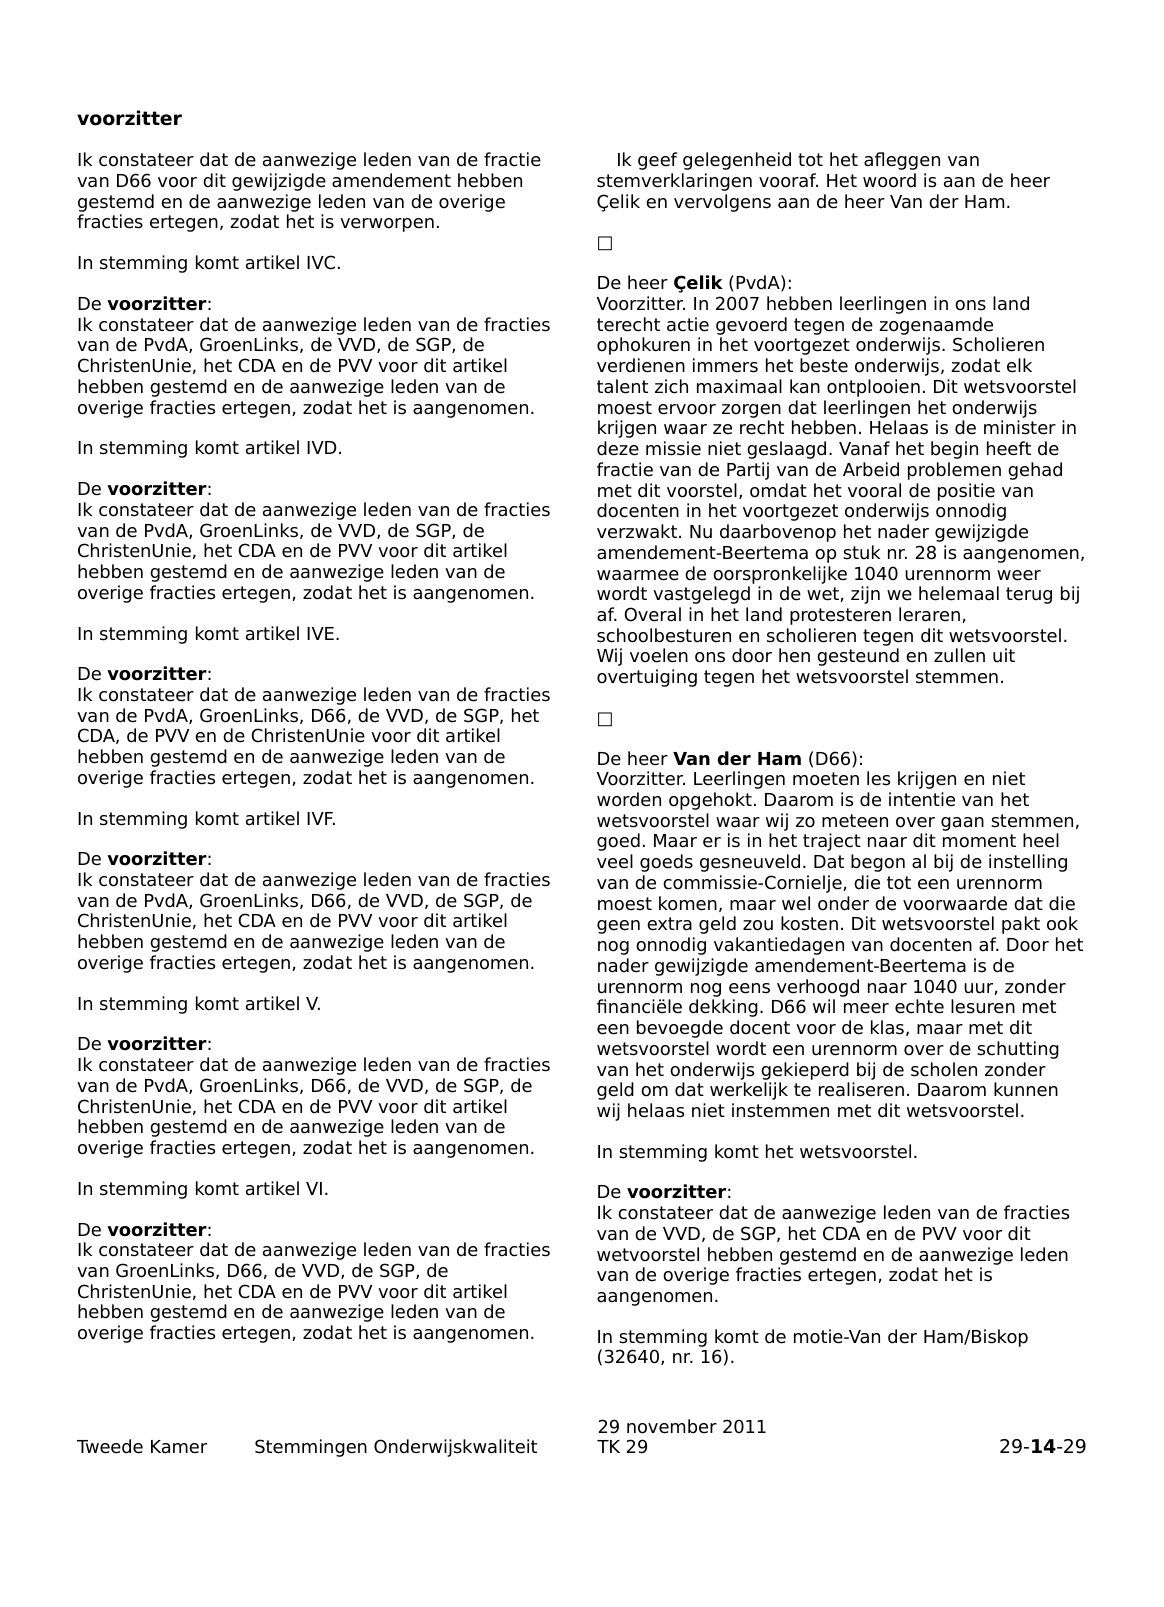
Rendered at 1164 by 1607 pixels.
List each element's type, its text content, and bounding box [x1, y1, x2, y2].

text In stemming komt artikel VI. [77, 1179, 567, 1199]
text Ik constateer dat de aanwezige leden van de fracties van de PvdA, GroenLinks, D66, de VVD, de SGP, het CDA, de PVV en de ChristenUnie voor dit artikel hebben gestemd en de aanwezige leden van de overige fracties ertegen, zodat het is aangenomen. [77, 685, 567, 788]
text De heer Çelik (PvdA): [596, 273, 1087, 294]
text De heer Van der Ham (D66): [596, 748, 1087, 769]
text Ik constateer dat de aanwezige leden van de fracties van de PvdA, GroenLinks, de VVD, de SGP, de ChristenUnie, het CDA en de PVV voor dit artikel hebben gestemd en de aanwezige leden van de overige fracties ertegen, zodat het is aangenomen. [77, 500, 567, 603]
text Voorzitter. In 2007 hebben leerlingen in ons land terecht actie gevoerd tegen de zogenaamde ophokuren in het voortgezet onderwijs. Scholieren verdienen immers het beste onderwijs, zodat elk talent zich maximaal kan ontplooien. Dit wetsvoorstel moest ervoor zorgen dat leerlingen het onderwijs krijgen waar ze recht hebben. Helaas is de minister in deze missie niet geslaagd. Vanaf het begin heeft de fractie van de Partij van de Arbeid problemen gehad met dit voorstel, omdat het vooral de positie van docenten in het voortgezet onderwijs onnodig verzwakt. Nu daarbovenop het nader gewijzigde amendement-Beertema op stuk nr. 28 is aangenomen, waarmee de oorspronkelijke 1040 urennorm weer wordt vastgelegd in de wet, zijn we helemaal terug bij af. Overal in het land protesteren leraren, schoolbesturen en scholieren tegen dit wetsvoorstel. Wij voelen ons door hen gesteund en zullen uit overtuiging tegen het wetsvoorstel stemmen. [596, 294, 1087, 688]
text □ [596, 232, 1087, 253]
text Ik constateer dat de aanwezige leden van de fracties van de VVD, de SGP, het CDA en de PVV voor dit wetvoorstel hebben gestemd en de aanwezige leden van de overige fracties ertegen, zodat het is aangenomen. [596, 1203, 1087, 1307]
text Ik geef gelegenheid tot het afleggen van stemverklaringen vooraf. Het woord is aan de heer Çelik en vervolgens aan de heer Van der Ham. [596, 150, 1087, 212]
text In stemming komt artikel IVD. [77, 438, 567, 459]
text In stemming komt artikel IVC. [77, 253, 567, 274]
text De voorzitter: [77, 664, 567, 685]
text De voorzitter: [77, 1219, 567, 1240]
text Ik constateer dat de aanwezige leden van de fracties van de PvdA, GroenLinks, D66, de VVD, de SGP, de ChristenUnie, het CDA en de PVV voor dit artikel hebben gestemd en de aanwezige leden van de overige fracties ertegen, zodat het is aangenomen. [77, 870, 567, 973]
text De voorzitter: [77, 479, 567, 500]
text In stemming komt de motie-Van der Ham/Biskop (32640, nr. 16). [596, 1327, 1087, 1368]
text □ [596, 708, 1087, 728]
text Ik constateer dat de aanwezige leden van de fracties van de PvdA, GroenLinks, D66, de VVD, de SGP, de ChristenUnie, het CDA en de PVV voor dit artikel hebben gestemd en de aanwezige leden van de overige fracties ertegen, zodat het is aangenomen. [77, 1055, 567, 1159]
text Ik constateer dat de aanwezige leden van de fractie van D66 voor dit gewijzigde amendement hebben gestemd en de aanwezige leden van de overige fracties ertegen, zodat het is verworpen. [77, 150, 567, 233]
text Ik constateer dat de aanwezige leden van de fracties van GroenLinks, D66, de VVD, de SGP, de ChristenUnie, het CDA en de PVV voor dit artikel hebben gestemd en de aanwezige leden van de overige fracties ertegen, zodat het is aangenomen. [77, 1240, 567, 1344]
text In stemming komt artikel IVE. [77, 623, 567, 644]
text De voorzitter: [77, 1034, 567, 1055]
text De voorzitter: [596, 1182, 1087, 1203]
text Voorzitter. Leerlingen moeten les krijgen en niet worden opgehokt. Daarom is de intentie van het wetsvoorstel waar wij zo meteen over gaan stemmen, goed. Maar er is in het traject naar dit moment heel veel goeds gesneuveld. Dat begon al bij de instelling van de commissie-Cornielje, die tot een urennorm moest komen, maar wel onder de voorwaarde dat die geen extra geld zou kosten. Dit wetsvoorstel pakt ook nog onnodig vakantiedagen van docenten af. Door het nader gewijzigde amendement-Beertema is de urennorm nog eens verhoogd naar 1040 uur, zonder financiële dekking. D66 wil meer echte lesuren met een bevoegde docent voor de klas, maar met dit wetsvoorstel wordt een urennorm over de schutting van het onderwijs gekieperd bij de scholen zonder geld om dat werkelijk te realiseren. Daarom kunnen wij helaas niet instemmen met dit wetsvoorstel. [596, 769, 1087, 1122]
text In stemming komt artikel V. [77, 993, 567, 1014]
text In stemming komt artikel IVF. [77, 808, 567, 829]
text De voorzitter: [77, 294, 567, 314]
text Ik constateer dat de aanwezige leden van de fracties van de PvdA, GroenLinks, de VVD, de SGP, de ChristenUnie, het CDA en de PVV voor dit artikel hebben gestemd en de aanwezige leden van de overige fracties ertegen, zodat het is aangenomen. [77, 314, 567, 418]
text In stemming komt het wetsvoorstel. [596, 1142, 1087, 1162]
text De voorzitter: [77, 849, 567, 870]
